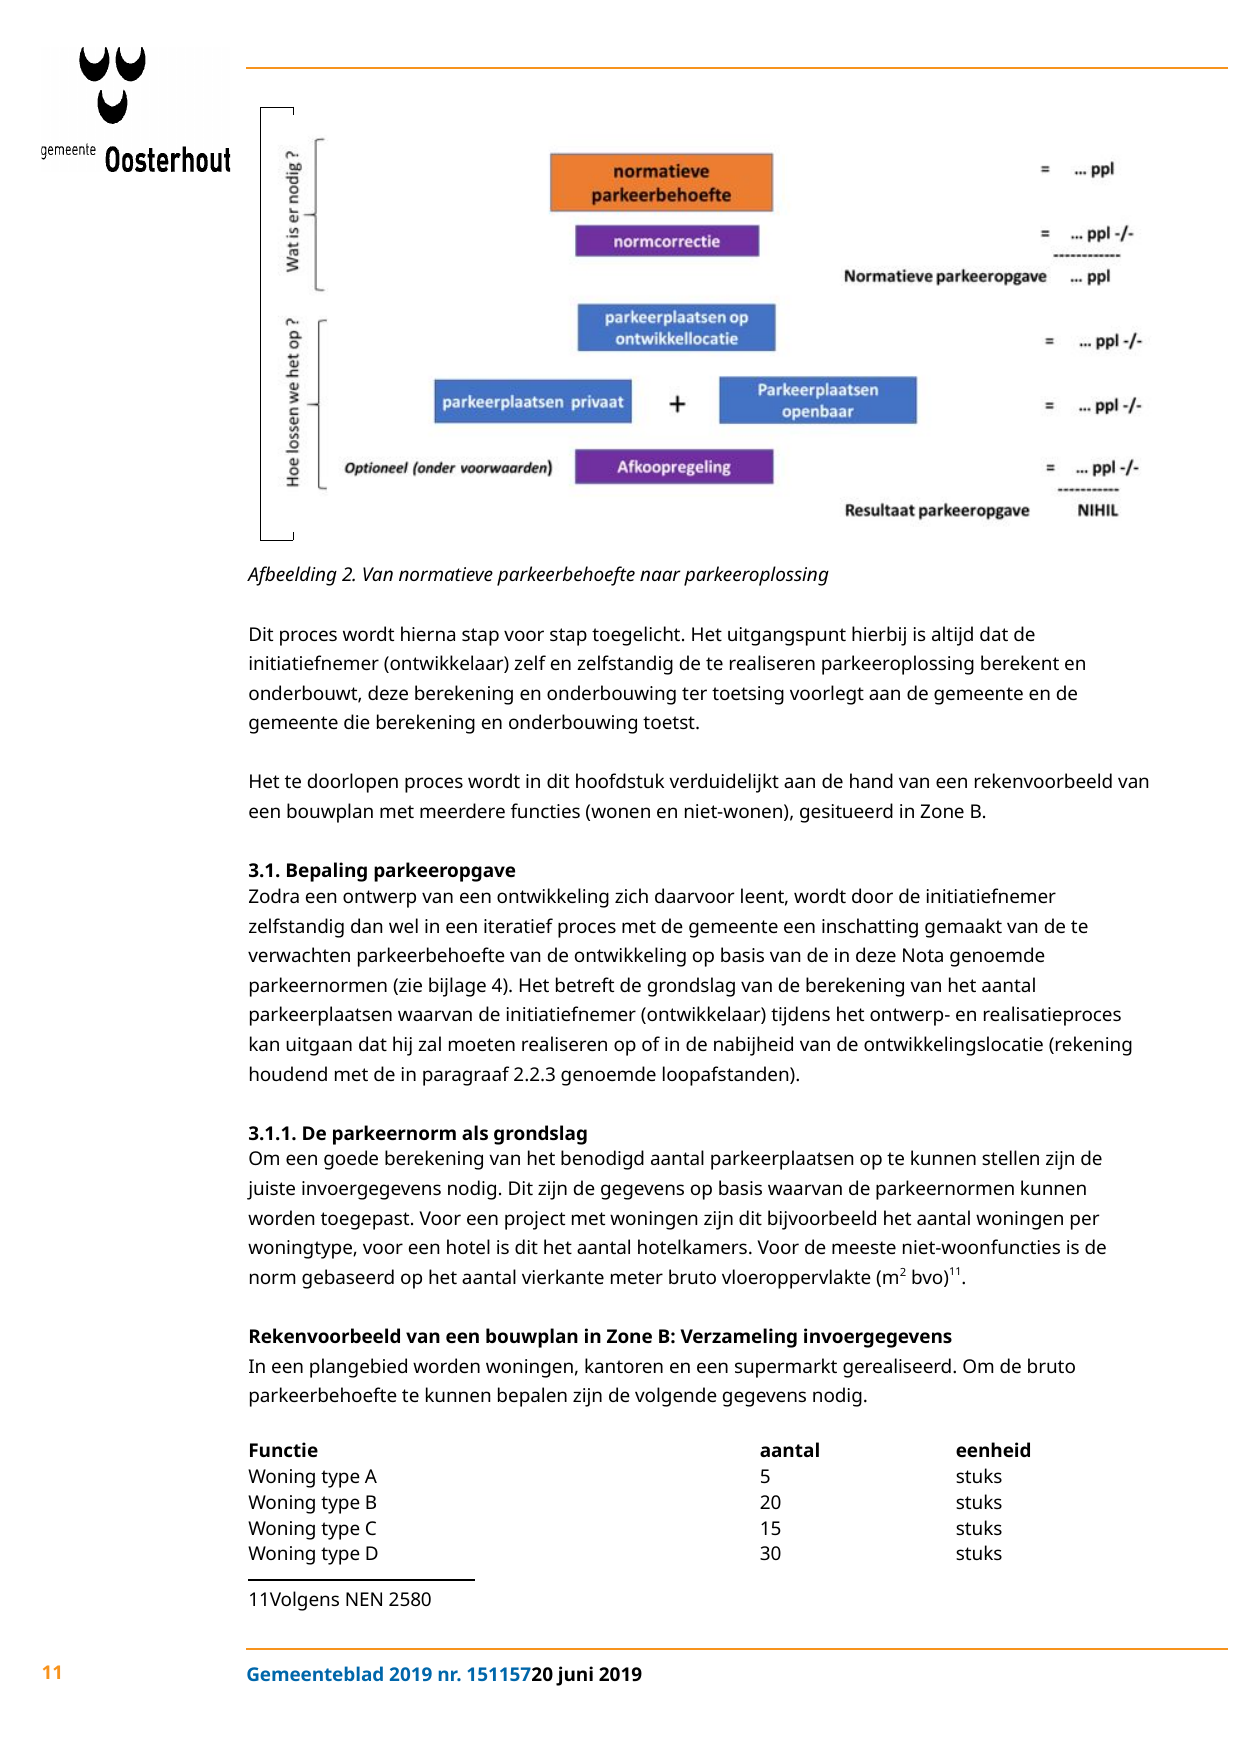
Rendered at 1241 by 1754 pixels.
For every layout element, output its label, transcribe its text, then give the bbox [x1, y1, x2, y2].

text 3.1.1. De parkeernorm als grondslag [248, 1120, 1152, 1146]
table_cell stuks [956, 1541, 1152, 1566]
table_cell eenheid [956, 1438, 1152, 1463]
text Zodra een ontwerp van een ontwikkeling zich daarvoor leent, wordt door de initiatiefnemer zelfstandig dan wel in een iteratief proces met de gemeente een inschatting gemaakt van de te verwachten parkeerbehoefte van de ontwikkeling op basis van de in deze Nota genoemde parkeernormen (zie bijlage 4). Het betreft de grondslag van de berekening van het aantal parkeerplaatsen waarvan de initiatiefnemer (ontwikkelaar) tijdens het ontwerp- en realisatieproces kan uitgaan dat hij zal moeten realiseren op of in de nabijheid van de ontwikkelingslocatie (rekening houdend met de in paragraaf 2.2.3 genoemde loopafstanden). [248, 883, 1152, 1086]
text Afbeelding 2. Van normatieve parkeerbehoefte naar parkeeroplossing [248, 562, 1152, 587]
table_cell Woning type D [248, 1541, 759, 1566]
table_cell 15 [760, 1515, 956, 1541]
table_cell 20 [760, 1489, 956, 1515]
table_cell stuks [956, 1515, 1152, 1541]
picture [268, 115, 1155, 532]
picture [41, 47, 231, 172]
text Dit proces wordt hierna stap voor stap toegelicht. Het uitgangspunt hierbij is altijd dat de initiatiefnemer (ontwikkelaar) zelf en zelfstandig de te realiseren parkeeroplossing berekent en onderbouwt, deze berekening en onderbouwing ter toetsing voorlegt aan de gemeente en de gemeente die berekening en onderbouwing toetst. [248, 621, 1152, 735]
text Volgens NEN 2580 [248, 1586, 1152, 1612]
table_cell Functie [248, 1438, 759, 1463]
text Het te doorlopen proces wordt in dit hoofdstuk verduidelijkt aan de hand van een rekenvoorbeeld van een bouwplan met meerdere functies (wonen en niet-wonen), gesitueerd in Zone B. [248, 769, 1152, 824]
text 3.1. Bepaling parkeeropgave [248, 857, 1152, 883]
table_cell Woning type A [248, 1464, 759, 1489]
text Om een goede berekening van het benodigd aantal parkeerplaatsen op te kunnen stellen zijn de juiste invoergegevens nodig. Dit zijn de gegevens op basis waarvan de parkeernormen kunnen worden toegepast. Voor een project met woningen zijn dit bijvoorbeeld het aantal woningen per woningtype, voor een hotel is dit het aantal hotelkamers. Voor de meeste niet-woonfuncties is de norm gebaseerd op het aantal vierkante meter bruto vloeroppervlakte (m2 bvo). [248, 1146, 1152, 1290]
table_cell aantal [760, 1438, 956, 1463]
table_cell 30 [760, 1541, 956, 1566]
table_cell stuks [956, 1464, 1152, 1489]
table_cell Woning type B [248, 1489, 759, 1515]
table_cell stuks [956, 1489, 1152, 1515]
table_cell Woning type C [248, 1515, 759, 1541]
table_cell 5 [760, 1464, 956, 1489]
table_header Rekenvoorbeeld van een bouwplan in Zone B: Verzameling invoergegevens In een plangebied worden woningen, kantoren en een supermarkt gerealiseerd. Om de bruto parkeerbehoefte te kunnen bepalen zijn de volgende gegevens nodig. [248, 1323, 1152, 1438]
